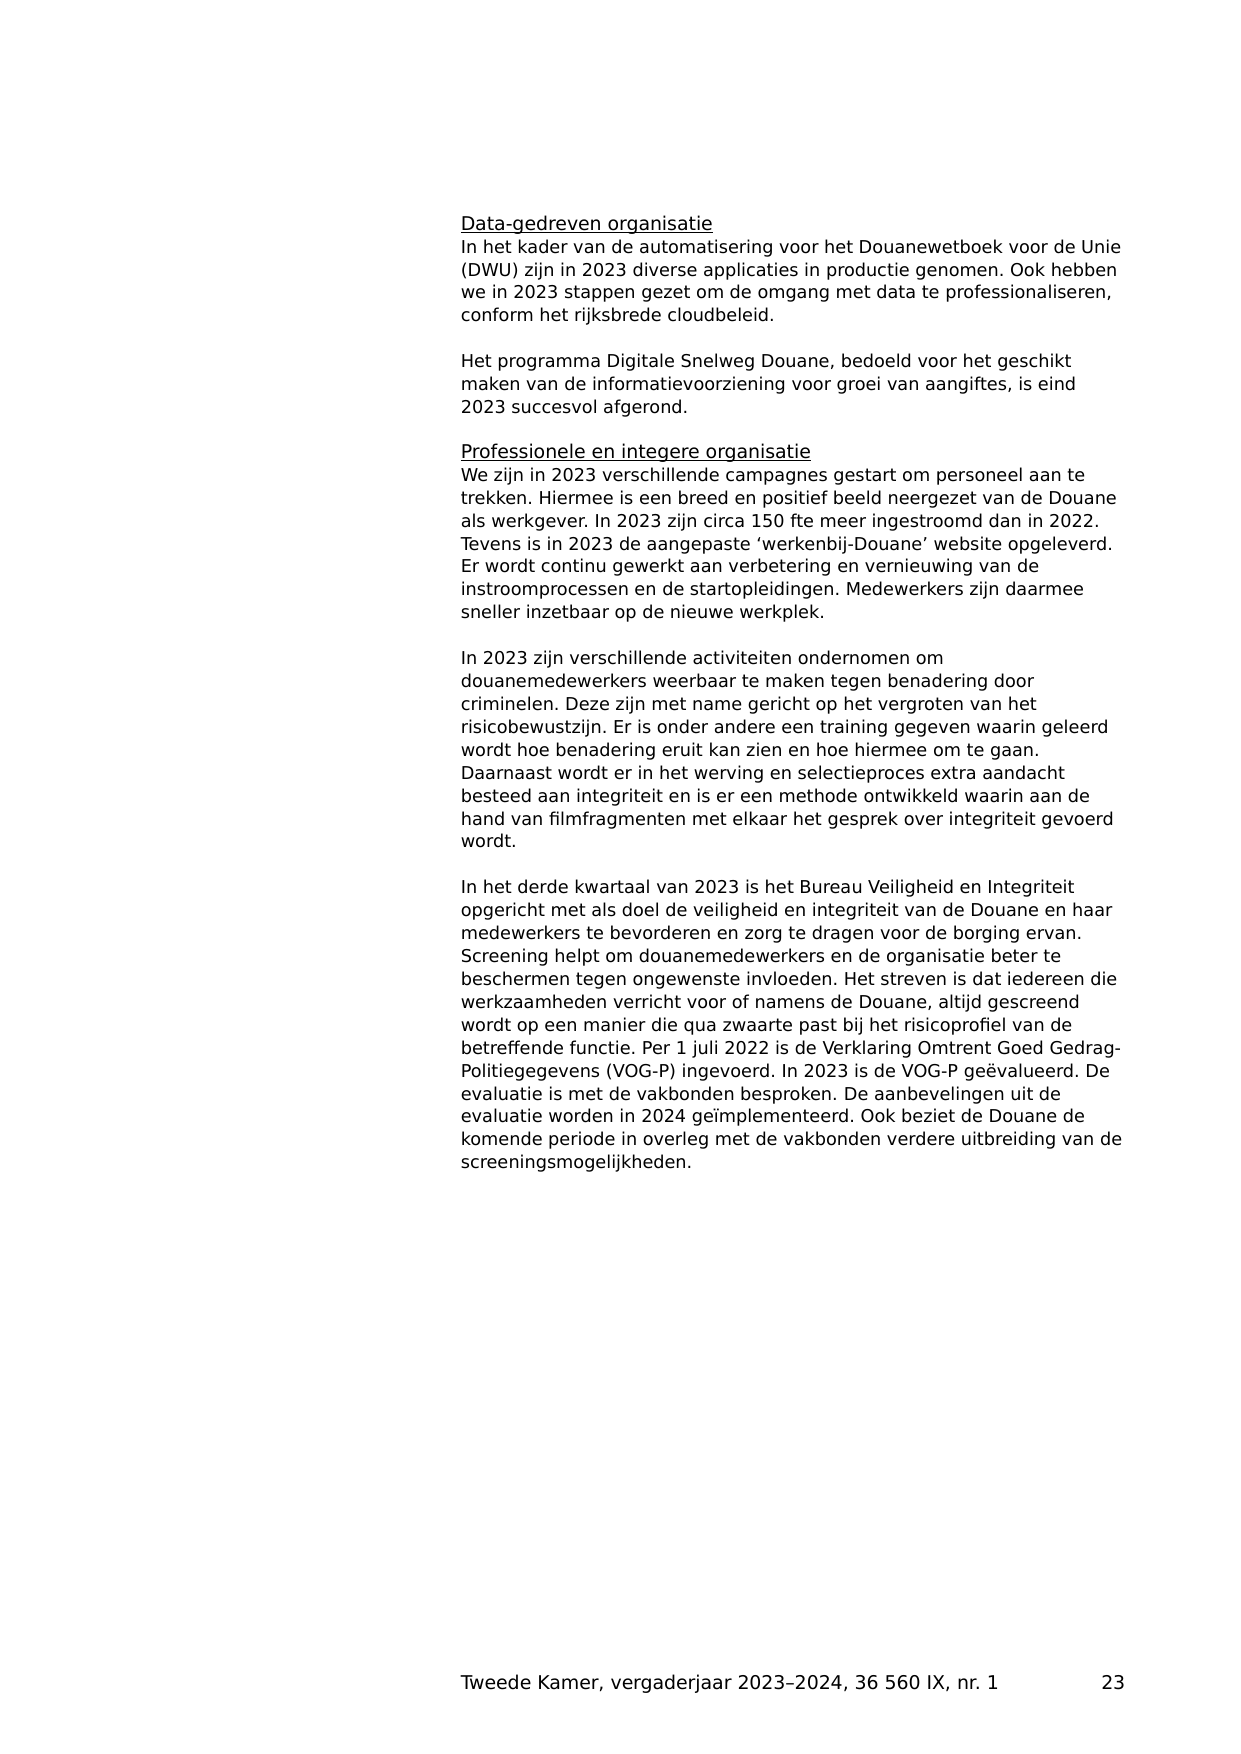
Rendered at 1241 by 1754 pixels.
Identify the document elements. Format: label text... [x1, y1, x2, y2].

text Het programma Digitale Snelweg Douane, bedoeld voor het geschikt maken van de informatievoorziening voor groei van aangiftes, is eind 2023 succesvol afgerond. [461, 349, 1125, 418]
text We zijn in 2023 verschillende campagnes gestart om personeel aan te trekken. Hiermee is een breed en positief beeld neergezet van de Douane als werkgever. In 2023 zijn circa 150 fte meer ingestroomd dan in 2022. Tevens is in 2023 de aangepaste ‘werkenbij-Douane’ website opgeleverd. Er wordt continu gewerkt aan verbetering en vernieuwing van de instroomprocessen en de startopleidingen. Medewerkers zijn daarmee sneller inzetbaar op de nieuwe werkplek. [461, 463, 1125, 623]
text Professionele en integere organisatie [461, 441, 1125, 463]
text In het derde kwartaal van 2023 is het Bureau Veiligheid en Integriteit opgericht met als doel de veiligheid en integriteit van de Douane en haar medewerkers te bevorderen en zorg te dragen voor de borging ervan. Screening helpt om douanemedewerkers en de organisatie beter te beschermen tegen ongewenste invloeden. Het streven is dat iedereen die werkzaamheden verricht voor of namens de Douane, altijd gescreend wordt op een manier die qua zwaarte past bij het risicoprofiel van de betreffende functie. Per 1 juli 2022 is de Verklaring Omtrent Goed Gedrag- Politiegegevens (VOG-P) ingevoerd. In 2023 is de VOG-P geëvalueerd. De evaluatie is met de vakbonden besproken. De aanbevelingen uit de evaluatie worden in 2024 geïmplementeerd. Ook beziet de Douane de komende periode in overleg met de vakbonden verdere uitbreiding van de screeningsmogelijkheden. [461, 875, 1125, 1173]
text In 2023 zijn verschillende activiteiten ondernomen om douanemedewerkers weerbaar te maken tegen benadering door criminelen. Deze zijn met name gericht op het vergroten van het risicobewustzijn. Er is onder andere een training gegeven waarin geleerd wordt hoe benadering eruit kan zien en hoe hiermee om te gaan. Daarnaast wordt er in het werving en selectieproces extra aandacht besteed aan integriteit en is er een methode ontwikkeld waarin aan de hand van filmfragmenten met elkaar het gesprek over integriteit gevoerd wordt. [461, 646, 1125, 852]
text In het kader van de automatisering voor het Douanewetboek voor de Unie (DWU) zijn in 2023 diverse applicaties in productie genomen. Ook hebben we in 2023 stappen gezet om de omgang met data te professionaliseren, conform het rijksbrede cloudbeleid. [461, 235, 1125, 326]
text Data-gedreven organisatie [461, 213, 1125, 235]
